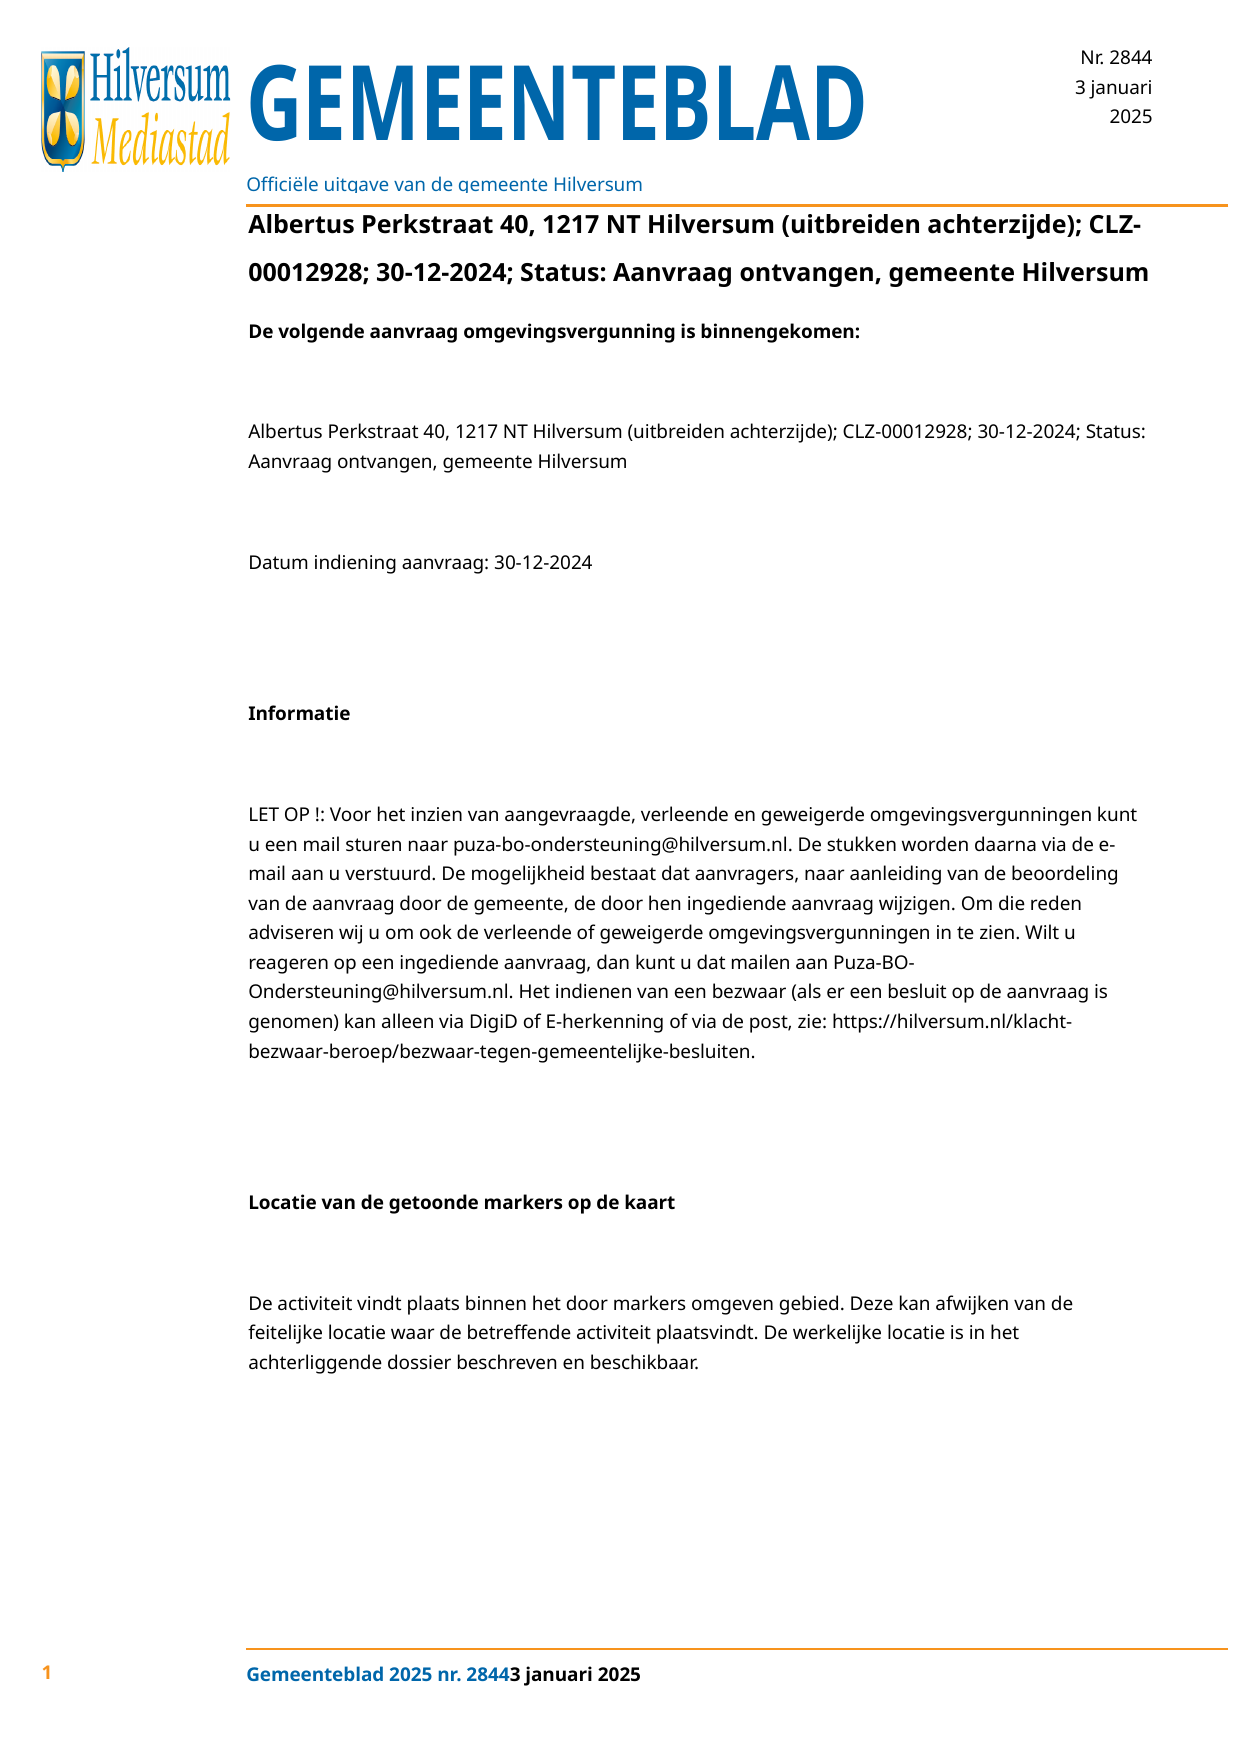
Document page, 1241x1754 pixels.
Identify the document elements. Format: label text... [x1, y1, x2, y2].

text LET OP !: Voor het inzien van aangevraagde, verleende en geweigerde omgevingsvergunningen kunt u een mail sturen naar puza-bo-ondersteuning@hilversum.nl. De stukken worden daarna via de e-mail aan u verstuurd. De mogelijkheid bestaat dat aanvragers, naar aanleiding van de beoordeling van de aanvraag door de gemeente, de door hen ingediende aanvraag wijzigen. Om die reden adviseren wij u om ook de verleende of geweigerde omgevingsvergunningen in te zien. Wilt u reageren op een ingediende aanvraag, dan kunt u dat mailen aan Puza-BO-Ondersteuning@hilversum.nl. Het indienen van een bezwaar (als er een besluit op de aanvraag is genomen) kan alleen via DigiD of E-herkenning of via de post, zie: https://hilversum.nl/klacht-bezwaar-beroep/bezwaar-tegen-gemeentelijke-besluiten. [248, 801, 1152, 1064]
text Albertus Perkstraat 40, 1217 NT Hilversum (uitbreiden achterzijde); CLZ-00012928; 30-12-2024; Status: Aanvraag ontvangen, gemeente Hilversum [248, 207, 1152, 288]
text De activiteit vindt plaats binnen het door markers omgeven gebied. Deze kan afwijken van de feitelijke locatie waar de betreffende activiteit plaatsvindt. De werkelijke locatie is in het achterliggende dossier beschreven en beschikbaar. [248, 1290, 1152, 1375]
text Locatie van de getoonde markers op de kaart [248, 1189, 1152, 1215]
picture [41, 47, 231, 172]
text Albertus Perkstraat 40, 1217 NT Hilversum (uitbreiden achterzijde); CLZ-00012928; 30-12-2024; Status: Aanvraag ontvangen, gemeente Hilversum [248, 419, 1152, 474]
text Datum indiening aanvraag: 30-12-2024 [248, 549, 1152, 575]
text De volgende aanvraag omgevingsvergunning is binnengekomen: [248, 318, 1152, 344]
text Informatie [248, 700, 1152, 726]
